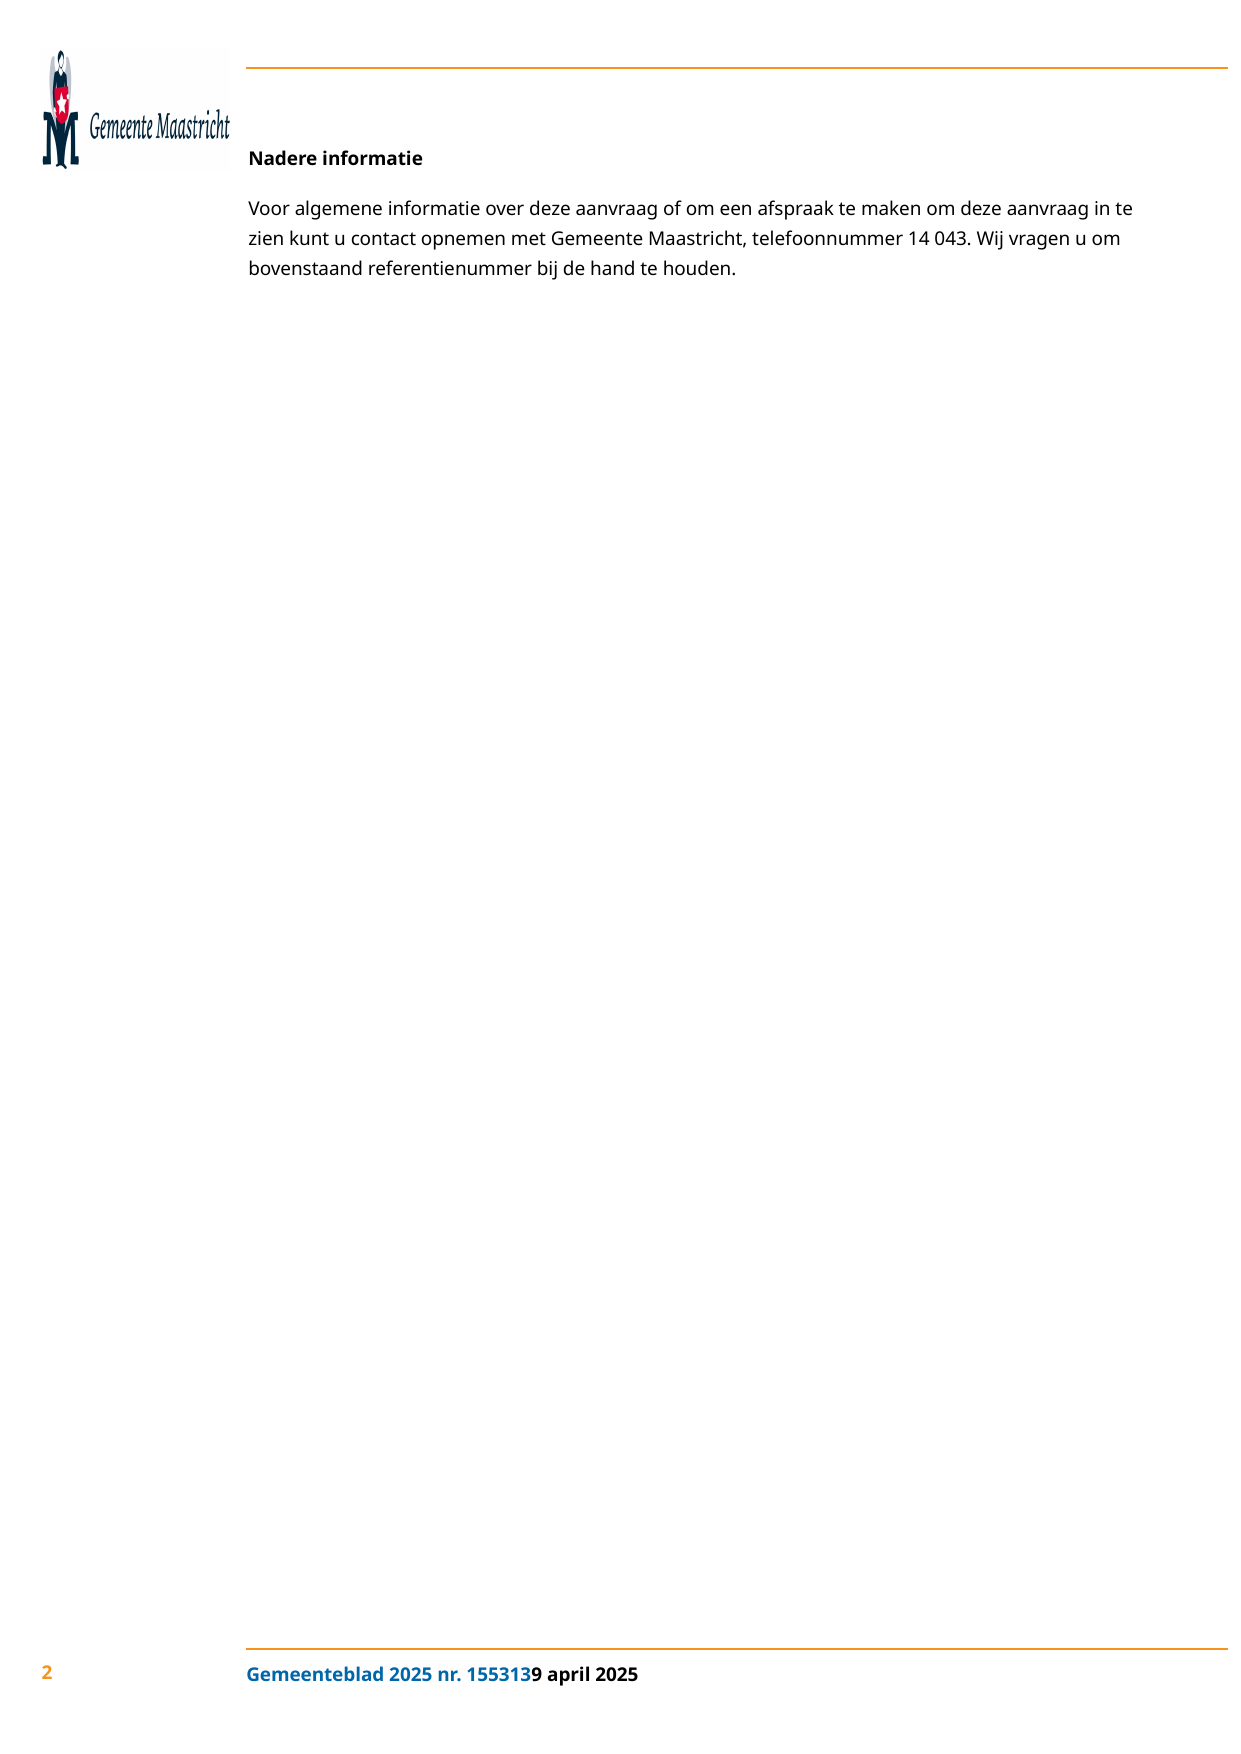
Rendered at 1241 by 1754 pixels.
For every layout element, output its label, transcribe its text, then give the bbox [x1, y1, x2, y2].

text Voor algemene informatie over deze aanvraag of om een afspraak te maken om deze aanvraag in te zien kunt u contact opnemen met Gemeente Maastricht, telefoonnummer 14 043. Wij vragen u om bovenstaand referentienummer bij de hand te houden. [248, 196, 1152, 281]
picture [41, 47, 231, 172]
text Nadere informatie [248, 145, 1152, 171]
